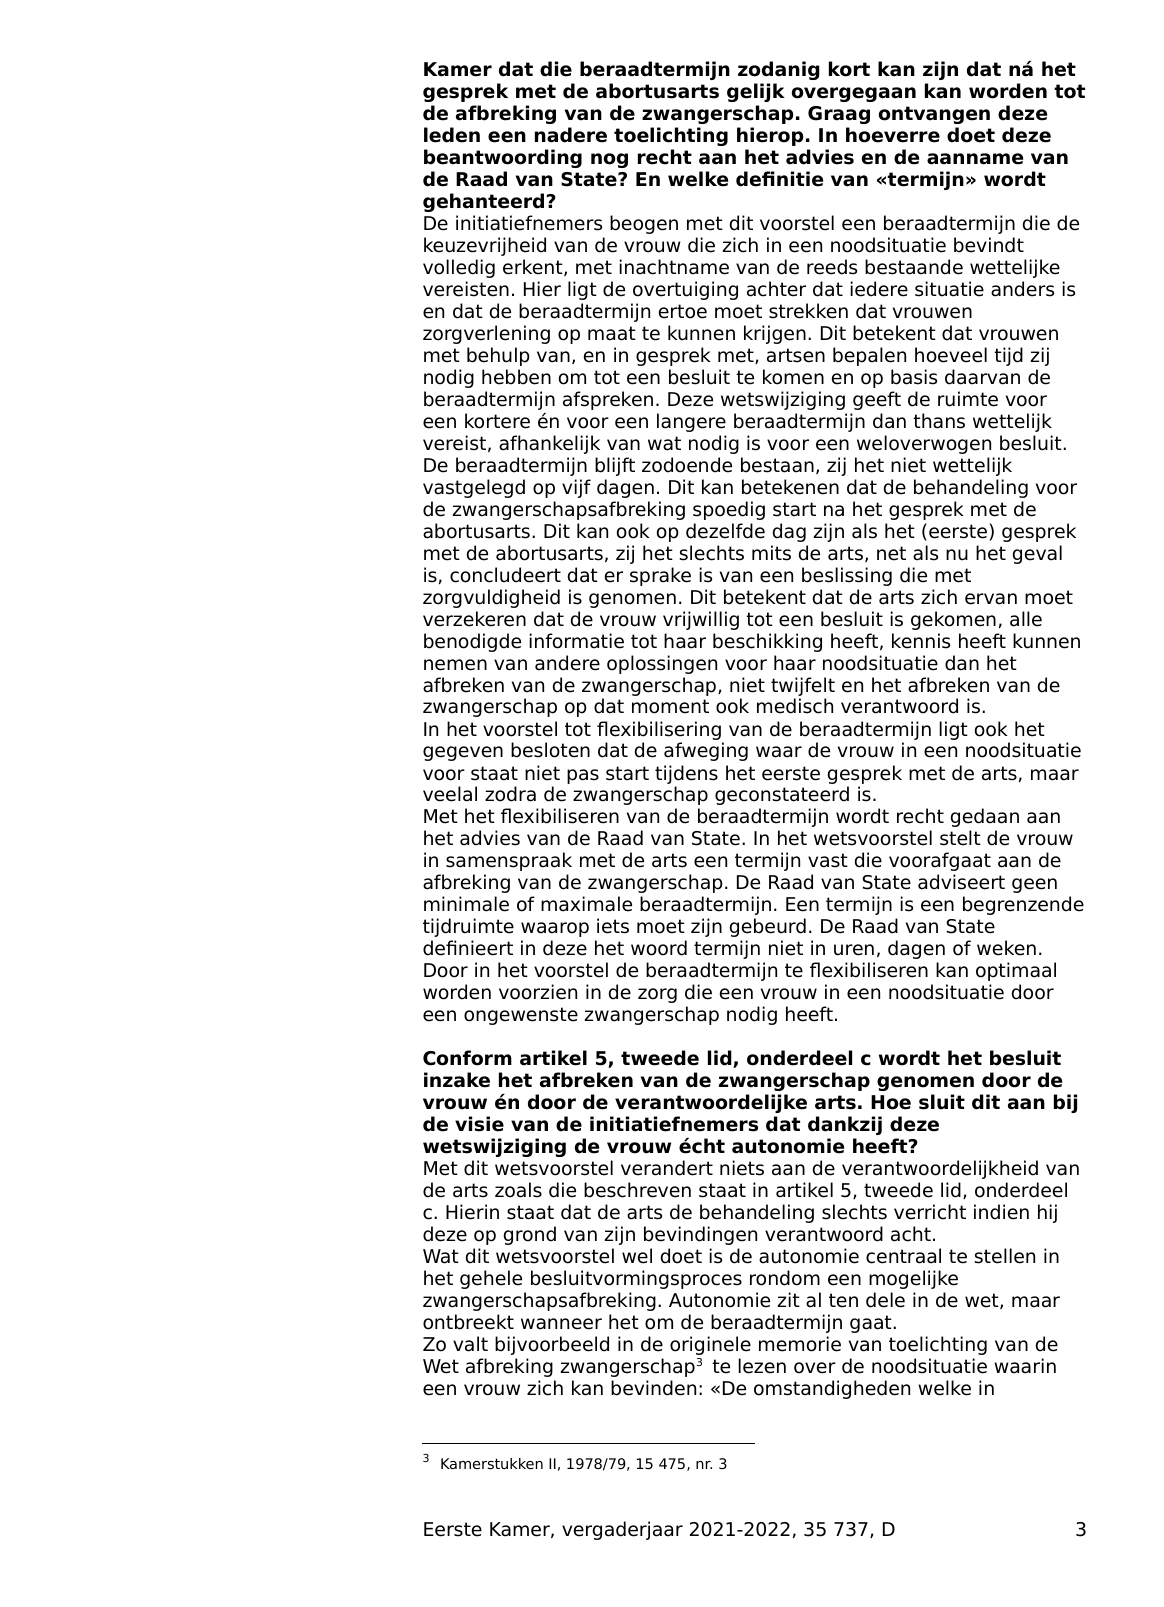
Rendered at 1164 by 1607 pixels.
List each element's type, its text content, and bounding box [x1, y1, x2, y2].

text Wat dit wetsvoorstel wel doet is de autonomie centraal te stellen in het gehele besluitvormingsproces rondom een mogelijke zwangerschapsafbreking. Autonomie zit al ten dele in de wet, maar ontbreekt wanneer het om de beraadtermijn gaat. [422, 1246, 1087, 1334]
text De initiatiefnemers beogen met dit voorstel een beraadtermijn die de keuzevrijheid van de vrouw die zich in een noodsituatie bevindt volledig erkent, met inachtname van de reeds bestaande wettelijke vereisten. Hier ligt de overtuiging achter dat iedere situatie anders is en dat de beraadtermijn ertoe moet strekken dat vrouwen zorgverlening op maat te kunnen krijgen. Dit betekent dat vrouwen met behulp van, en in gesprek met, artsen bepalen hoeveel tijd zij nodig hebben om tot een besluit te komen en op basis daarvan de beraadtermijn afspreken. Deze wetswijziging geeft de ruimte voor een kortere én voor een langere beraadtermijn dan thans wettelijk vereist, afhankelijk van wat nodig is voor een weloverwogen besluit. De beraadtermijn blijft zodoende bestaan, zij het niet wettelijk vastgelegd op vijf dagen. Dit kan betekenen dat de behandeling voor de zwangerschapsafbreking spoedig start na het gesprek met de abortusarts. Dit kan ook op dezelfde dag zijn als het (eerste) gesprek met de abortusarts, zij het slechts mits de arts, net als nu het geval is, concludeert dat er sprake is van een beslissing die met zorgvuldigheid is genomen. Dit betekent dat de arts zich ervan moet verzekeren dat de vrouw vrijwillig tot een besluit is gekomen, alle benodigde informatie tot haar beschikking heeft, kennis heeft kunnen nemen van andere oplossingen voor haar noodsituatie dan het afbreken van de zwangerschap, niet twijfelt en het afbreken van de zwangerschap op dat moment ook medisch verantwoord is. [422, 213, 1087, 718]
text Conform artikel 5, tweede lid, onderdeel c wordt het besluit inzake het afbreken van de zwangerschap genomen door de vrouw én door de verantwoordelijke arts. Hoe sluit dit aan bij de visie van de initiatiefnemers dat dankzij deze wetswijziging de vrouw écht autonomie heeft? [422, 1048, 1087, 1158]
text Zo valt bijvoorbeeld in de originele memorie van toelichting van de Wet afbreking zwangerschap te lezen over de noodsituatie waarin een vrouw zich kan bevinden: «De omstandigheden welke in [422, 1334, 1087, 1400]
text Kamerstukken II, 1978/79, 15 475, nr. 3 [422, 1452, 1087, 1474]
text Met het flexibiliseren van de beraadtermijn wordt recht gedaan aan het advies van de Raad van State. In het wetsvoorstel stelt de vrouw in samenspraak met de arts een termijn vast die voorafgaat aan de afbreking van de zwangerschap. De Raad van State adviseert geen minimale of maximale beraadtermijn. Een termijn is een begrenzende tijdruimte waarop iets moet zijn gebeurd. De Raad van State definieert in deze het woord termijn niet in uren, dagen of weken. Door in het voorstel de beraadtermijn te flexibiliseren kan optimaal worden voorzien in de zorg die een vrouw in een noodsituatie door een ongewenste zwangerschap nodig heeft. [422, 806, 1087, 1026]
text In het voorstel tot flexibilisering van de beraadtermijn ligt ook het gegeven besloten dat de afweging waar de vrouw in een noodsituatie voor staat niet pas start tijdens het eerste gesprek met de arts, maar veelal zodra de zwangerschap geconstateerd is. [422, 718, 1087, 806]
text Met dit wetsvoorstel verandert niets aan de verantwoordelijkheid van de arts zoals die beschreven staat in artikel 5, tweede lid, onderdeel c. Hierin staat dat de arts de behandeling slechts verricht indien hij deze op grond van zijn bevindingen verantwoord acht. [422, 1158, 1087, 1246]
text Kamer dat die beraadtermijn zodanig kort kan zijn dat ná het gesprek met de abortusarts gelijk overgegaan kan worden tot de afbreking van de zwangerschap. Graag ontvangen deze leden een nadere toelichting hierop. In hoeverre doet deze beantwoording nog recht aan het advies en de aanname van de Raad van State? En welke definitie van «termijn» wordt gehanteerd? [422, 59, 1087, 213]
